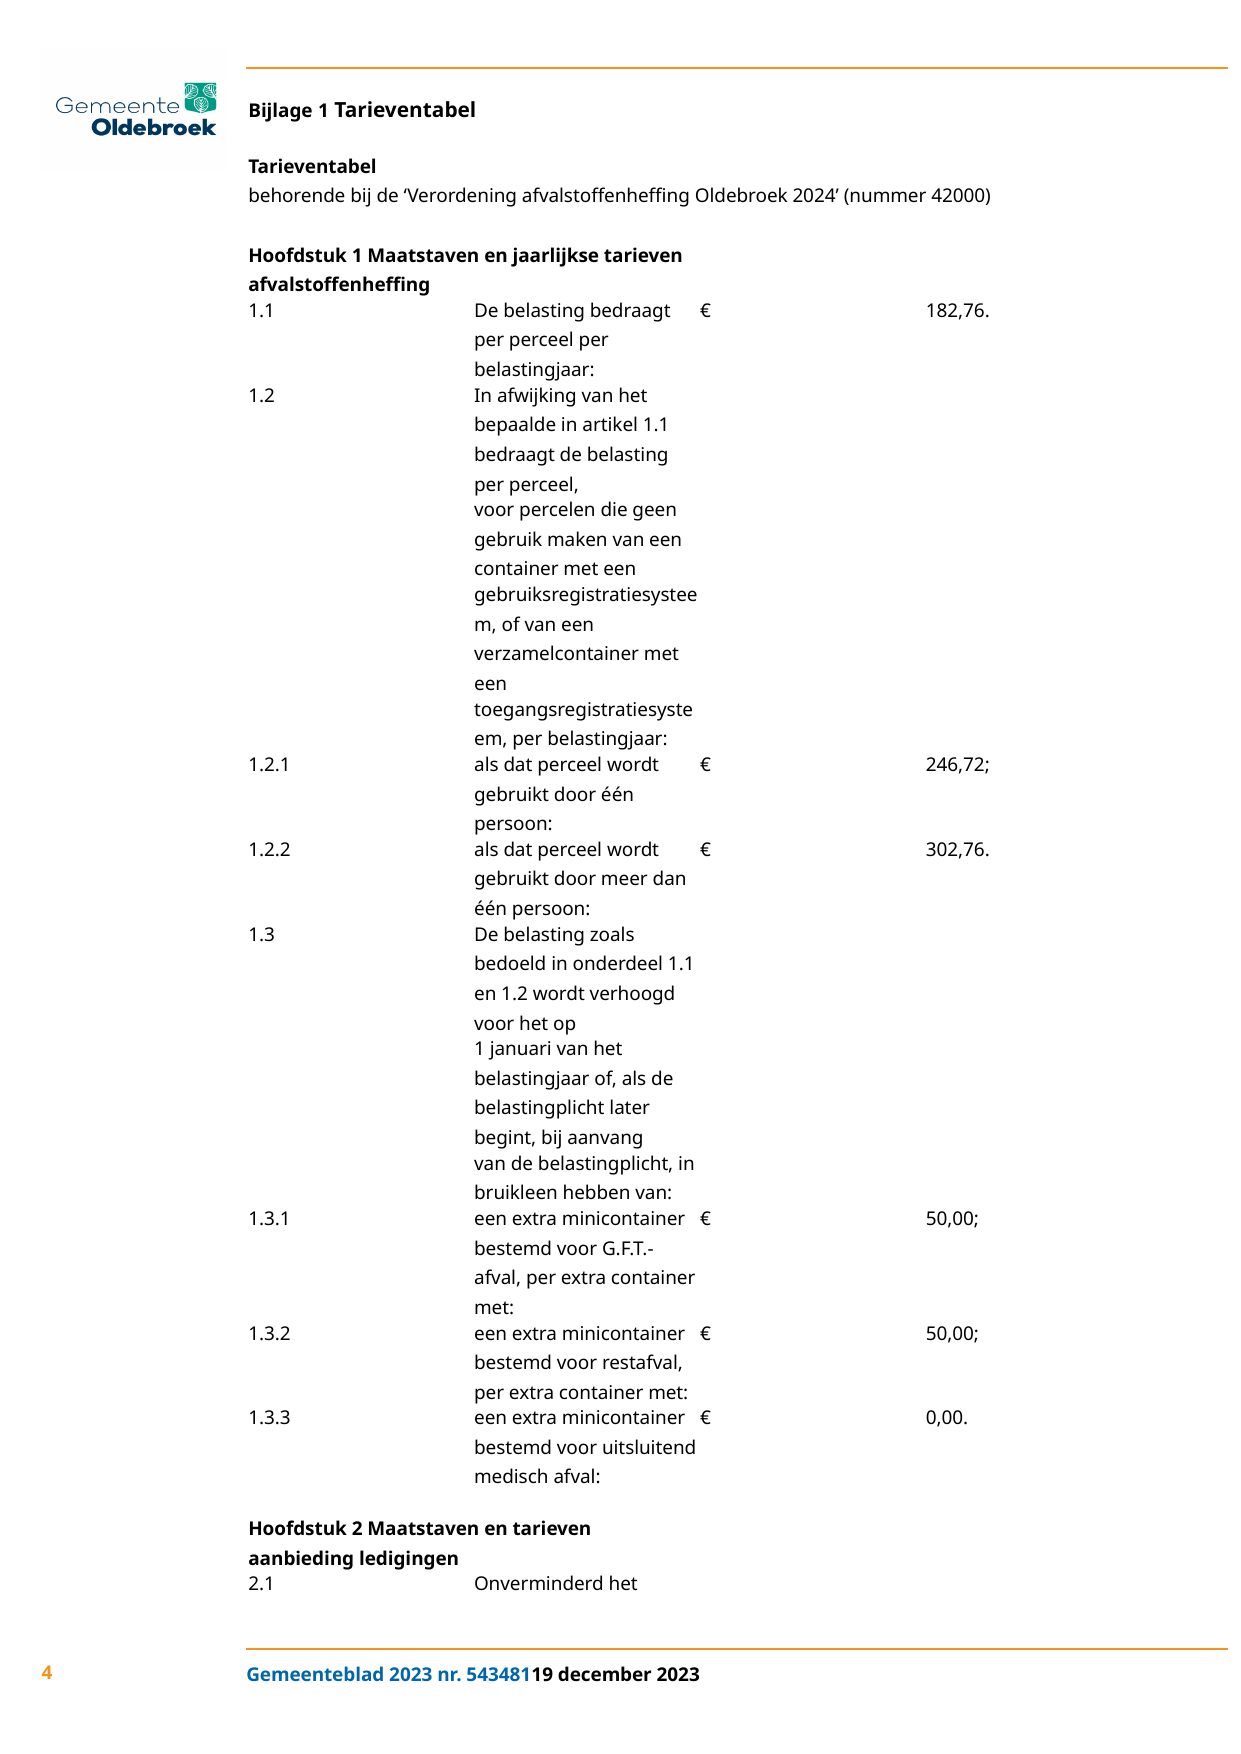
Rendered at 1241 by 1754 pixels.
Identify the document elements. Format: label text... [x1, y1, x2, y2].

table_cell 1.3.2 [248, 1320, 474, 1404]
table_cell [926, 1150, 1152, 1205]
table_cell een extra minicontainer bestemd voor restafval, per extra container met: [474, 1320, 700, 1404]
table_cell 50,00; [926, 1205, 1152, 1320]
table_cell als dat perceel wordt gebruikt door meer dan één persoon: [474, 836, 700, 921]
table_cell [248, 496, 474, 581]
table_cell van de belastingplicht, in bruikleen hebben van: [474, 1150, 700, 1205]
table_cell [700, 696, 926, 751]
table_cell Onverminderd het [474, 1571, 700, 1596]
table_cell [248, 1490, 474, 1515]
table_cell [700, 382, 926, 496]
table_cell Hoofdstuk 2 Maatstaven en tarieven aanbieding ledigingen [248, 1515, 700, 1571]
table_cell [700, 1490, 926, 1515]
table_cell € [700, 836, 926, 921]
table_cell [700, 1035, 926, 1150]
table_cell [926, 496, 1152, 581]
table_cell 1.3 [248, 921, 474, 1035]
table_cell [248, 581, 474, 696]
table_cell [926, 1515, 1152, 1571]
table_cell In afwijking van het bepaalde in artikel 1.1 bedraagt de belasting per perceel, [474, 382, 700, 496]
table_cell [474, 1490, 700, 1515]
table_cell € [700, 751, 926, 836]
table_cell 182,76. [926, 297, 1152, 382]
table_cell € [700, 1320, 926, 1404]
table_cell een extra minicontainer bestemd voor G.F.T.-afval, per extra container met: [474, 1205, 700, 1320]
table_cell De belasting bedraagt per perceel per belastingjaar: [474, 297, 700, 382]
table_cell 302,76. [926, 836, 1152, 921]
table_cell [248, 1150, 474, 1205]
table_cell [700, 496, 926, 581]
table_cell 1.2.2 [248, 836, 474, 921]
text Tarieventabel [248, 153, 1152, 179]
table_cell 0,00. [926, 1405, 1152, 1489]
table_cell [926, 1571, 1152, 1596]
table_cell als dat perceel wordt gebruikt door één persoon: [474, 751, 700, 836]
table_cell [926, 1490, 1152, 1515]
table_cell [248, 696, 474, 751]
table_cell een extra minicontainer bestemd voor uitsluitend medisch afval: [474, 1405, 700, 1489]
table_cell € [700, 1405, 926, 1489]
table_cell 1.1 [248, 297, 474, 382]
table_cell 2.1 [248, 1571, 474, 1596]
table_cell [926, 921, 1152, 1035]
table_cell 1.2.1 [248, 751, 474, 836]
table_cell 1 januari van het belastingjaar of, als de belastingplicht later begint, bij aanvang [474, 1035, 700, 1150]
table_cell [926, 696, 1152, 751]
table_cell 1.3.1 [248, 1205, 474, 1320]
table_cell [926, 1035, 1152, 1150]
text Bijlage 1 Tarieventabel [248, 95, 1152, 123]
table_cell [700, 581, 926, 696]
picture [41, 47, 231, 172]
table_cell € [700, 1205, 926, 1320]
table_header [926, 242, 1152, 297]
table_cell 1.3.3 [248, 1405, 474, 1489]
table_cell [700, 1515, 926, 1571]
text behorende bij de ‘Verordening afvalstoffenheffing Oldebroek 2024’ (nummer 42000) [248, 182, 1152, 208]
table_cell 1.2 [248, 382, 474, 496]
table_cell 246,72; [926, 751, 1152, 836]
table_cell [700, 1150, 926, 1205]
table_header Hoofdstuk 1 Maatstaven en jaarlijkse tarieven afvalstoffenheffing [248, 242, 700, 297]
table_cell [926, 581, 1152, 696]
table_cell 50,00; [926, 1320, 1152, 1404]
table_cell gebruiksregistratiesysteem, of van een verzamelcontainer met een [474, 581, 700, 696]
table_header [700, 242, 926, 297]
table_cell [700, 921, 926, 1035]
table_cell [248, 1035, 474, 1150]
table_cell € [700, 297, 926, 382]
table_cell De belasting zoals bedoeld in onderdeel 1.1 en 1.2 wordt verhoogd voor het op [474, 921, 700, 1035]
table_cell [926, 382, 1152, 496]
table_cell voor percelen die geen gebruik maken van een container met een [474, 496, 700, 581]
table_cell [700, 1571, 926, 1596]
table_cell toegangsregistratiesysteem, per belastingjaar: [474, 696, 700, 751]
